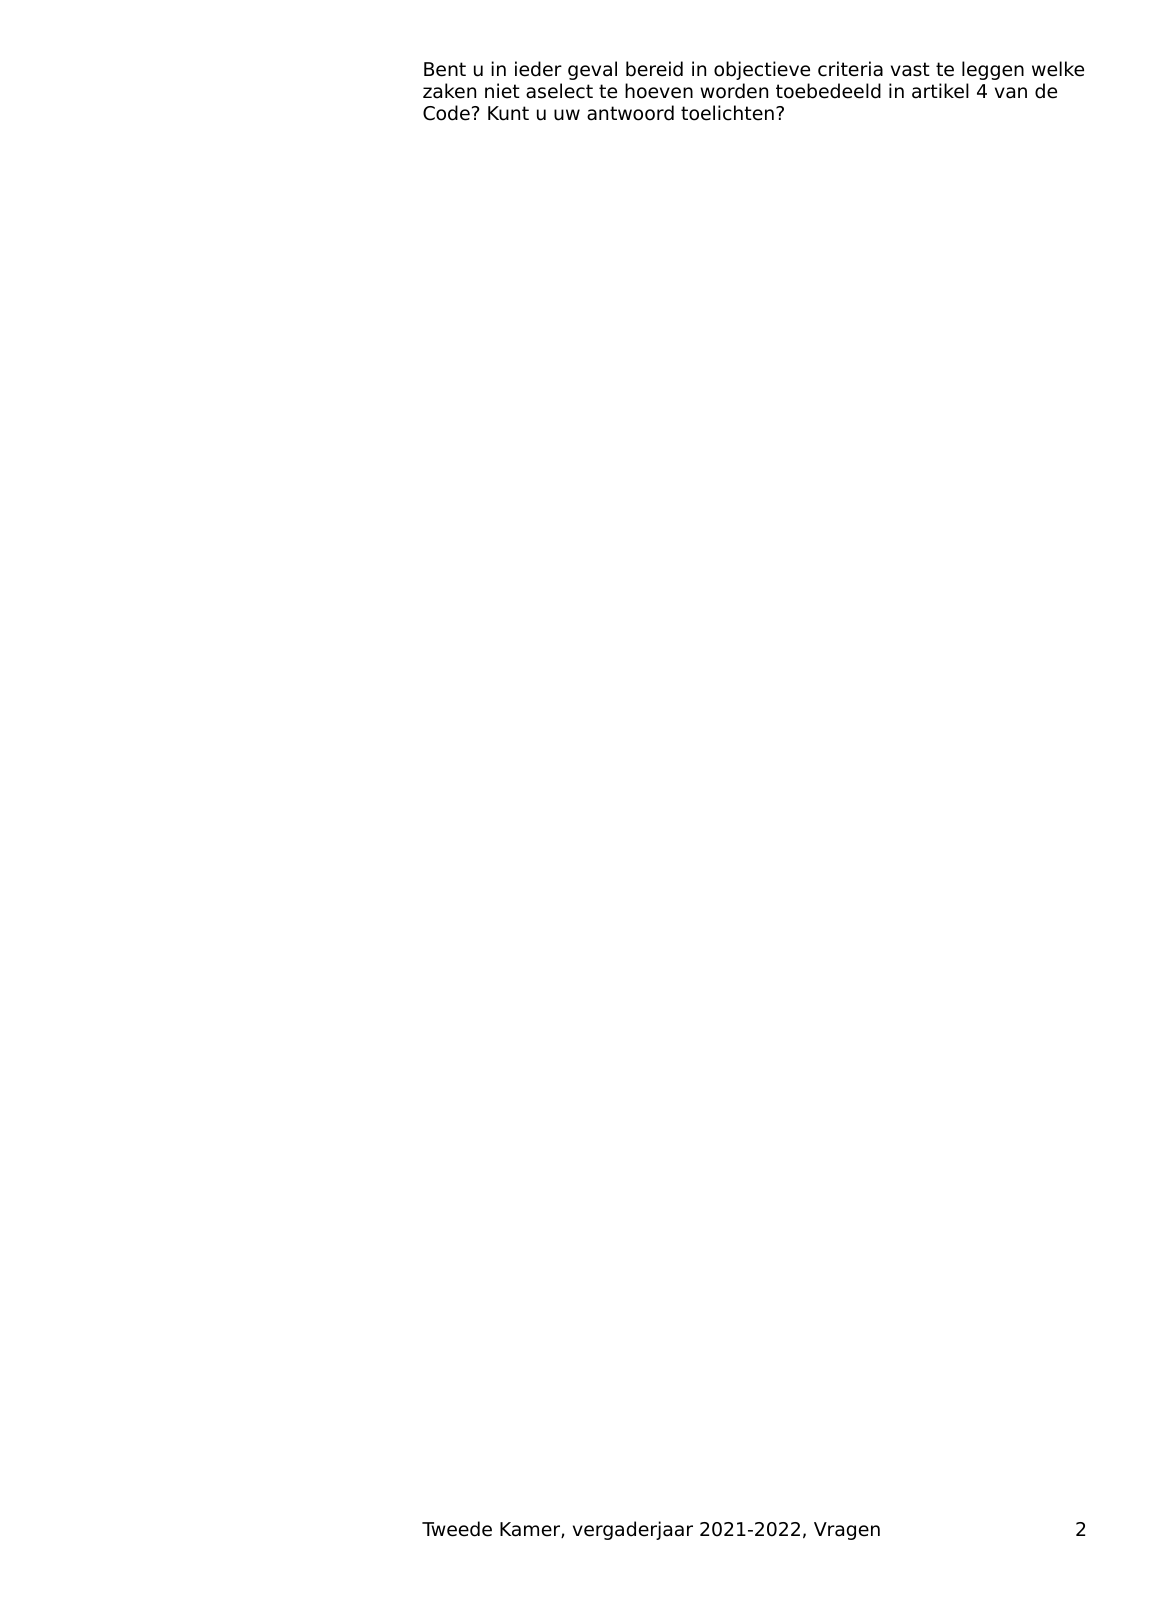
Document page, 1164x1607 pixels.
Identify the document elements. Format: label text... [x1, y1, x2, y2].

text Bent u in ieder geval bereid in objectieve criteria vast te leggen welke zaken niet aselect te hoeven worden toebedeeld in artikel 4 van de Code? Kunt u uw antwoord toelichten? [422, 59, 1087, 125]
